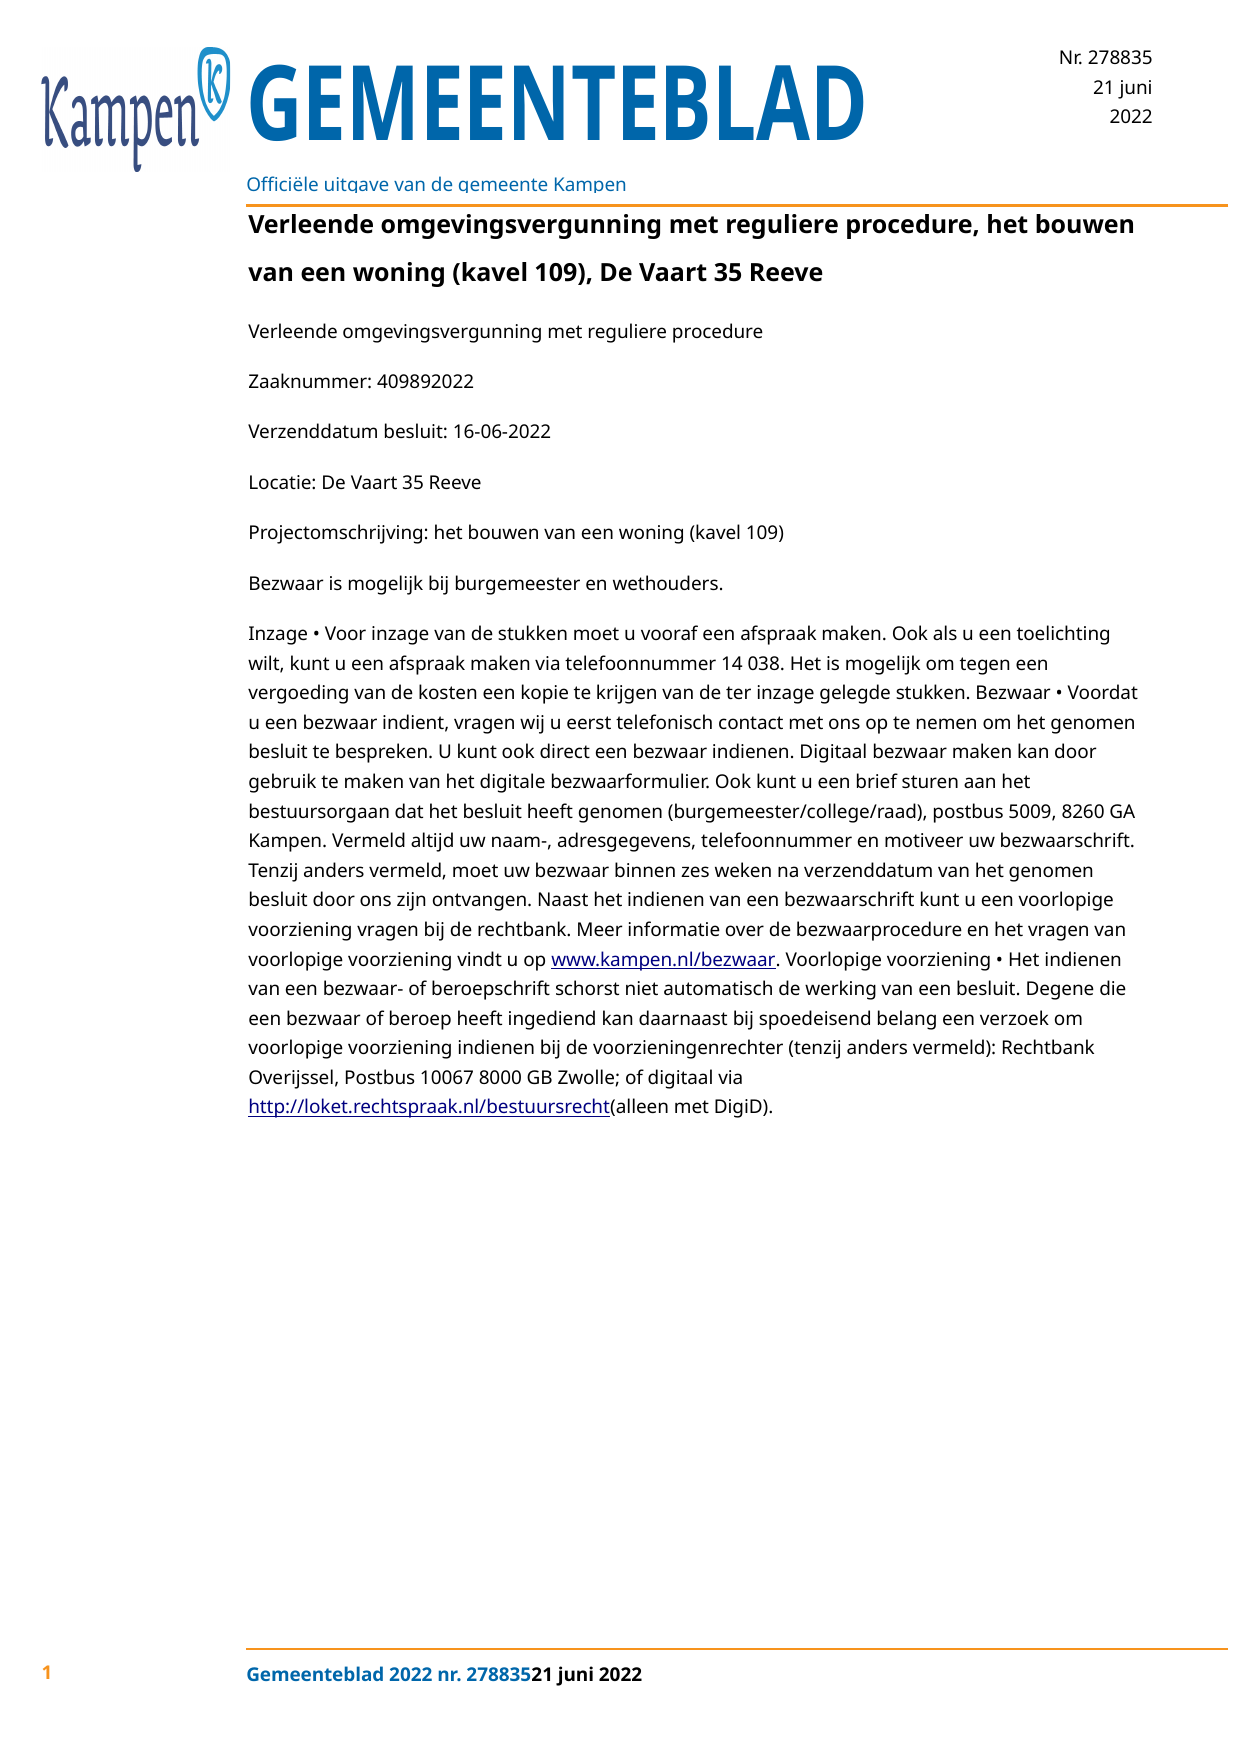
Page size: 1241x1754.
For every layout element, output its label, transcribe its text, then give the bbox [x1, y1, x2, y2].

text Bezwaar is mogelijk bij burgemeester en wethouders. [248, 570, 1152, 596]
text Verleende omgevingsvergunning met reguliere procedure [248, 318, 1152, 344]
text Verleende omgevingsvergunning met reguliere procedure, het bouwen van een woning (kavel 109), De Vaart 35 Reeve [248, 207, 1152, 288]
text Projectomschrijving: het bouwen van een woning (kavel 109) [248, 519, 1152, 545]
text Inzage • Voor inzage van de stukken moet u vooraf een afspraak maken. Ook als u een toelichting wilt, kunt u een afspraak maken via telefoonnummer 14 038. Het is mogelijk om tegen een vergoeding van de kosten een kopie te krijgen van de ter inzage gelegde stukken. Bezwaar • Voordat u een bezwaar indient, vragen wij u eerst telefonisch contact met ons op te nemen om het genomen besluit te bespreken. U kunt ook direct een bezwaar indienen. Digitaal bezwaar maken kan door gebruik te maken van het digitale bezwaarformulier. Ook kunt u een brief sturen aan het bestuursorgaan dat het besluit heeft genomen (burgemeester/college/raad), postbus 5009, 8260 GA Kampen. Vermeld altijd uw naam-, adresgegevens, telefoonnummer en motiveer uw bezwaarschrift. Tenzij anders vermeld, moet uw bezwaar binnen zes weken na verzenddatum van het genomen besluit door ons zijn ontvangen. Naast het indienen van een bezwaarschrift kunt u een voorlopige voorziening vragen bij de rechtbank. Meer informatie over de bezwaarprocedure en het vragen van voorlopige voorziening vindt u op www.kampen.nl/bezwaar. Voorlopige voorziening • Het indienen van een bezwaar- of beroepschrift schorst niet automatisch de werking van een besluit. Degene die een bezwaar of beroep heeft ingediend kan daarnaast bij spoedeisend belang een verzoek om voorlopige voorziening indienen bij de voorzieningenrechter (tenzij anders vermeld): Rechtbank Overijssel, Postbus 10067 8000 GB Zwolle; of digitaal via http://loket.rechtspraak.nl/bestuursrecht(alleen met DigiD). [248, 620, 1152, 1119]
text Zaaknummer: 409892022 [248, 368, 1152, 394]
text Verzenddatum besluit: 16-06-2022 [248, 419, 1152, 444]
picture [41, 47, 231, 172]
text Locatie: De Vaart 35 Reeve [248, 469, 1152, 495]
